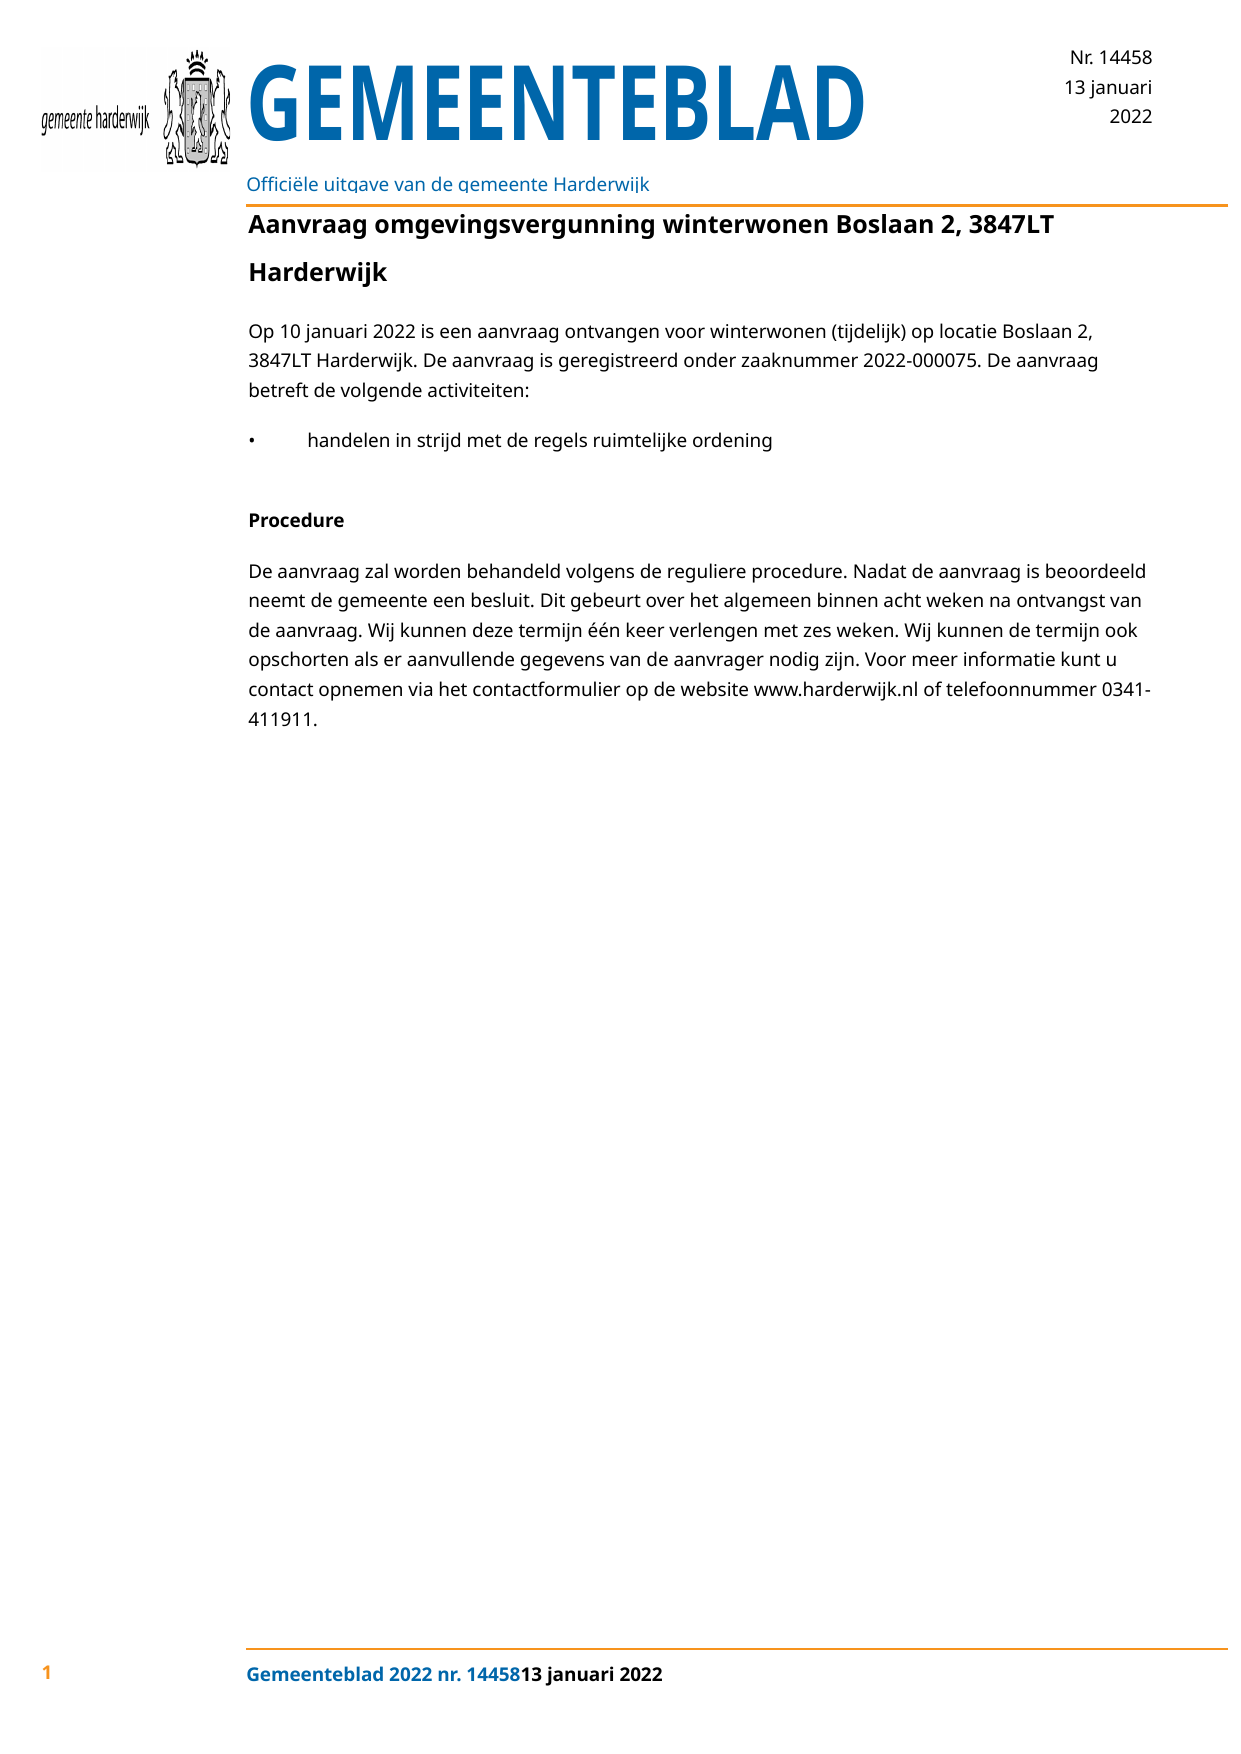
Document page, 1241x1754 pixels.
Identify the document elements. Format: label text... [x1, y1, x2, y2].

text De aanvraag zal worden behandeld volgens de reguliere procedure. Nadat de aanvraag is beoordeeld neemt de gemeente een besluit. Dit gebeurt over het algemeen binnen acht weken na ontvangst van de aanvraag. Wij kunnen deze termijn één keer verlengen met zes weken. Wij kunnen de termijn ook opschorten als er aanvullende gegevens van de aanvrager nodig zijn. Voor meer informatie kunt u contact opnemen via het contactformulier op de website www.harderwijk.nl of telefoonnummer 0341-411911. [248, 558, 1152, 732]
list handelen in strijd met de regels ruimtelijke ordening [248, 427, 1152, 453]
text Procedure [248, 507, 1152, 533]
text Op 10 januari 2022 is een aanvraag ontvangen voor winterwonen (tijdelijk) op locatie Boslaan 2, 3847LT Harderwijk. De aanvraag is geregistreerd onder zaaknummer 2022-000075. De aanvraag betreft de volgende activiteiten: [248, 318, 1152, 403]
picture [41, 47, 231, 172]
text Aanvraag omgevingsvergunning winterwonen Boslaan 2, 3847LT Harderwijk [248, 207, 1152, 288]
